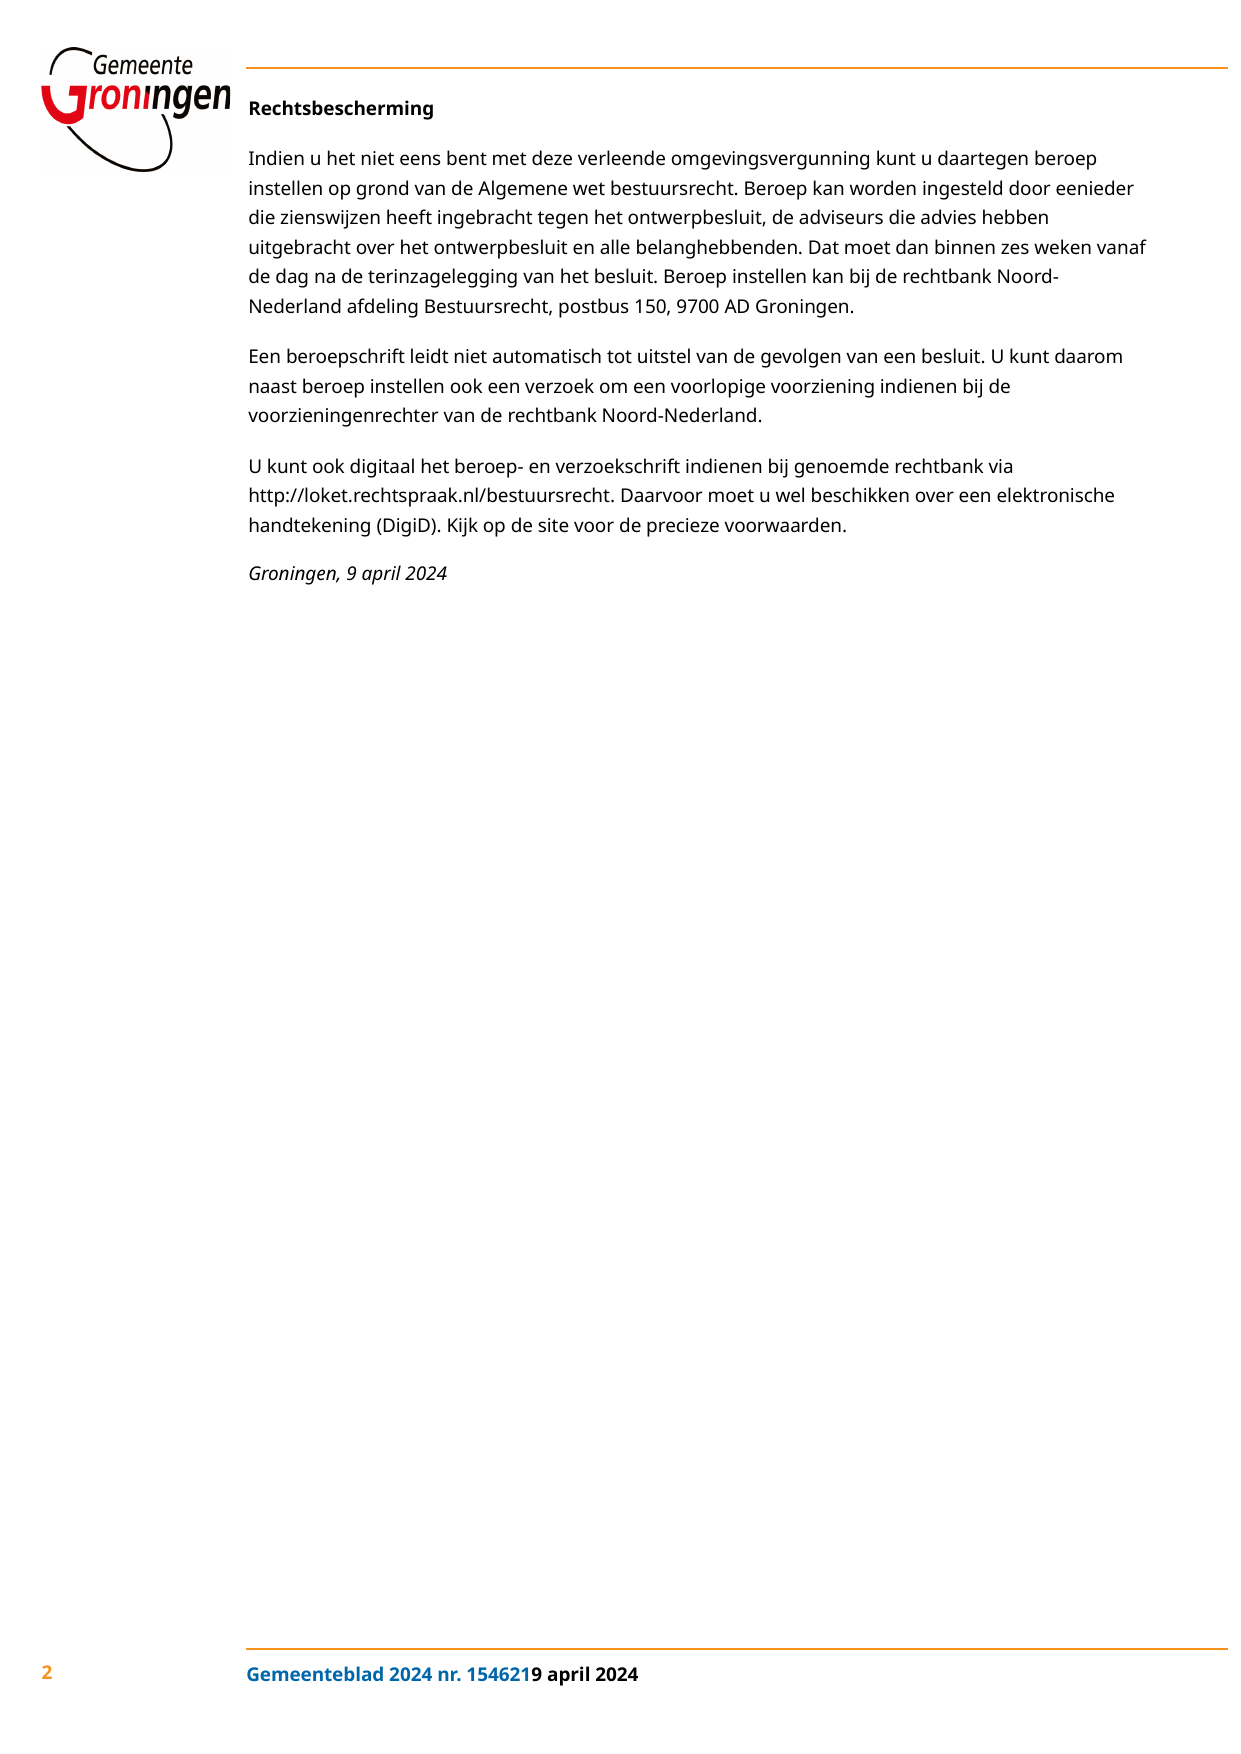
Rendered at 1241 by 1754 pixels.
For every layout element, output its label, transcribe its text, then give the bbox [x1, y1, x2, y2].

text U kunt ook digitaal het beroep- en verzoekschrift indienen bij genoemde rechtbank via http://loket.rechtspraak.nl/bestuursrecht. Daarvoor moet u wel beschikken over een elektronische handtekening (DigiD). Kijk op de site voor de precieze voorwaarden. [248, 453, 1152, 538]
picture [41, 47, 231, 172]
text Indien u het niet eens bent met deze verleende omgevingsvergunning kunt u daartegen beroep instellen op grond van de Algemene wet bestuursrecht. Beroep kan worden ingesteld door eenieder die zienswijzen heeft ingebracht tegen het ontwerpbesluit, de adviseurs die advies hebben uitgebracht over het ontwerpbesluit en alle belanghebbenden. Dat moet dan binnen zes weken vanaf de dag na de terinzagelegging van het besluit. Beroep instellen kan bij de rechtbank Noord-Nederland afdeling Bestuursrecht, postbus 150, 9700 AD Groningen. [248, 145, 1152, 319]
text Rechtsbescherming [248, 95, 1152, 121]
text Een beroepschrift leidt niet automatisch tot uitstel van de gevolgen van een besluit. U kunt daarom naast beroep instellen ook een verzoek om een voorlopige voorziening indienen bij de voorzieningenrechter van de rechtbank Noord-Nederland. [248, 343, 1152, 428]
text Groningen, 9 april 2024 [248, 560, 1152, 586]
